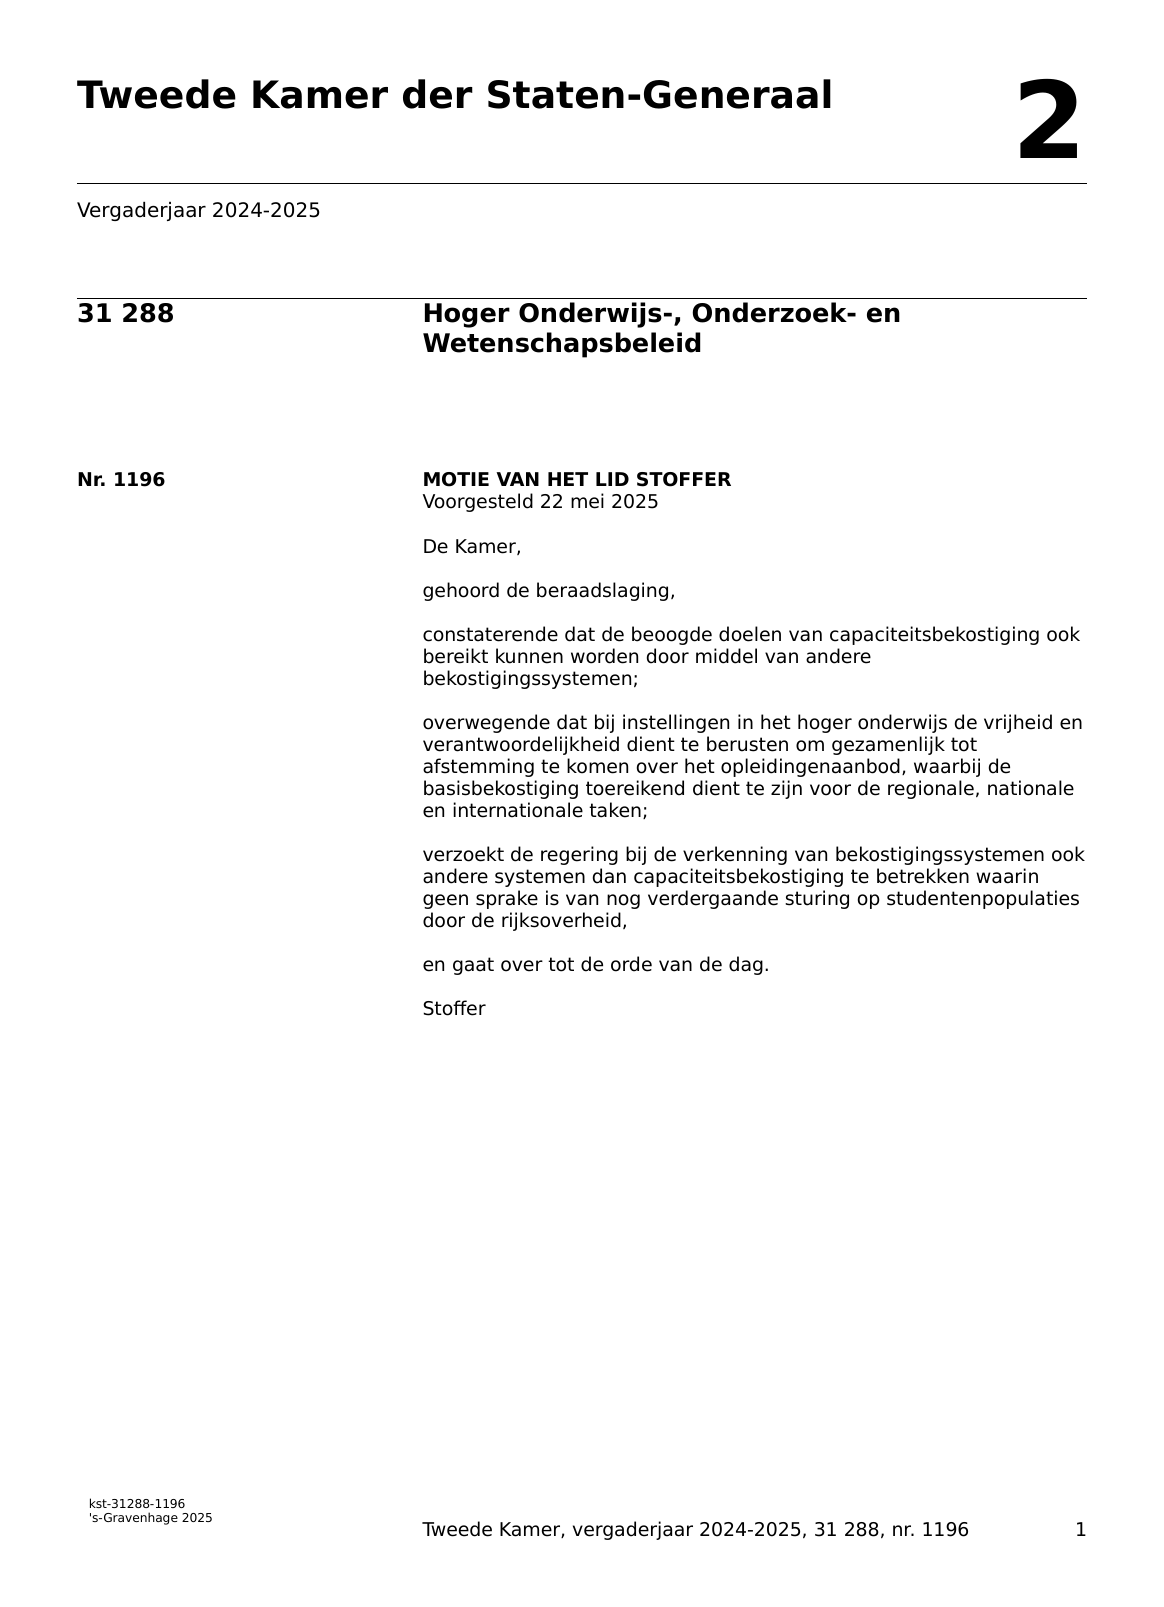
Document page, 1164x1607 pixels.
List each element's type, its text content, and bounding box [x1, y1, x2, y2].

text gehoord de beraadslaging, [422, 580, 1087, 602]
table_header Tweede Kamer der Staten-Generaal [77, 59, 886, 183]
text Stoffer [422, 998, 1087, 1020]
table_cell Vergaderjaar 2024-2025 [77, 184, 1087, 298]
text Voorgesteld 22 mei 2025 [422, 491, 1087, 513]
table_header 2 [886, 59, 1087, 183]
text kst-31288-1196 [88, 1497, 323, 1511]
text en gaat over tot de orde van de dag. [422, 954, 1087, 976]
subtitle 31 288 Hoger Onderwijs-, Onderzoek- en Wetenschapsbeleid [77, 299, 1087, 358]
text overwegende dat bij instellingen in het hoger onderwijs de vrijheid en verantwoordelijkheid dient te berusten om gezamenlijk tot afstemming te komen over het opleidingenaanbod, waarbij de basisbekostiging toereikend dient te zijn voor de regionale, nationale en internationale taken; [422, 712, 1087, 822]
subtitle Nr. 1196 MOTIE VAN HET LID STOFFER [77, 469, 1087, 491]
text De Kamer, [422, 536, 1087, 557]
text constaterende dat de beoogde doelen van capaciteitsbekostiging ook bereikt kunnen worden door middel van andere bekostigingssystemen; [422, 624, 1087, 690]
text verzoekt de regering bij de verkenning van bekostigingssystemen ook andere systemen dan capaciteitsbekostiging te betrekken waarin geen sprake is van nog verdergaande sturing op studentenpopulaties door de rijksoverheid, [422, 844, 1087, 932]
text 's-Gravenhage 2025 [88, 1511, 323, 1525]
